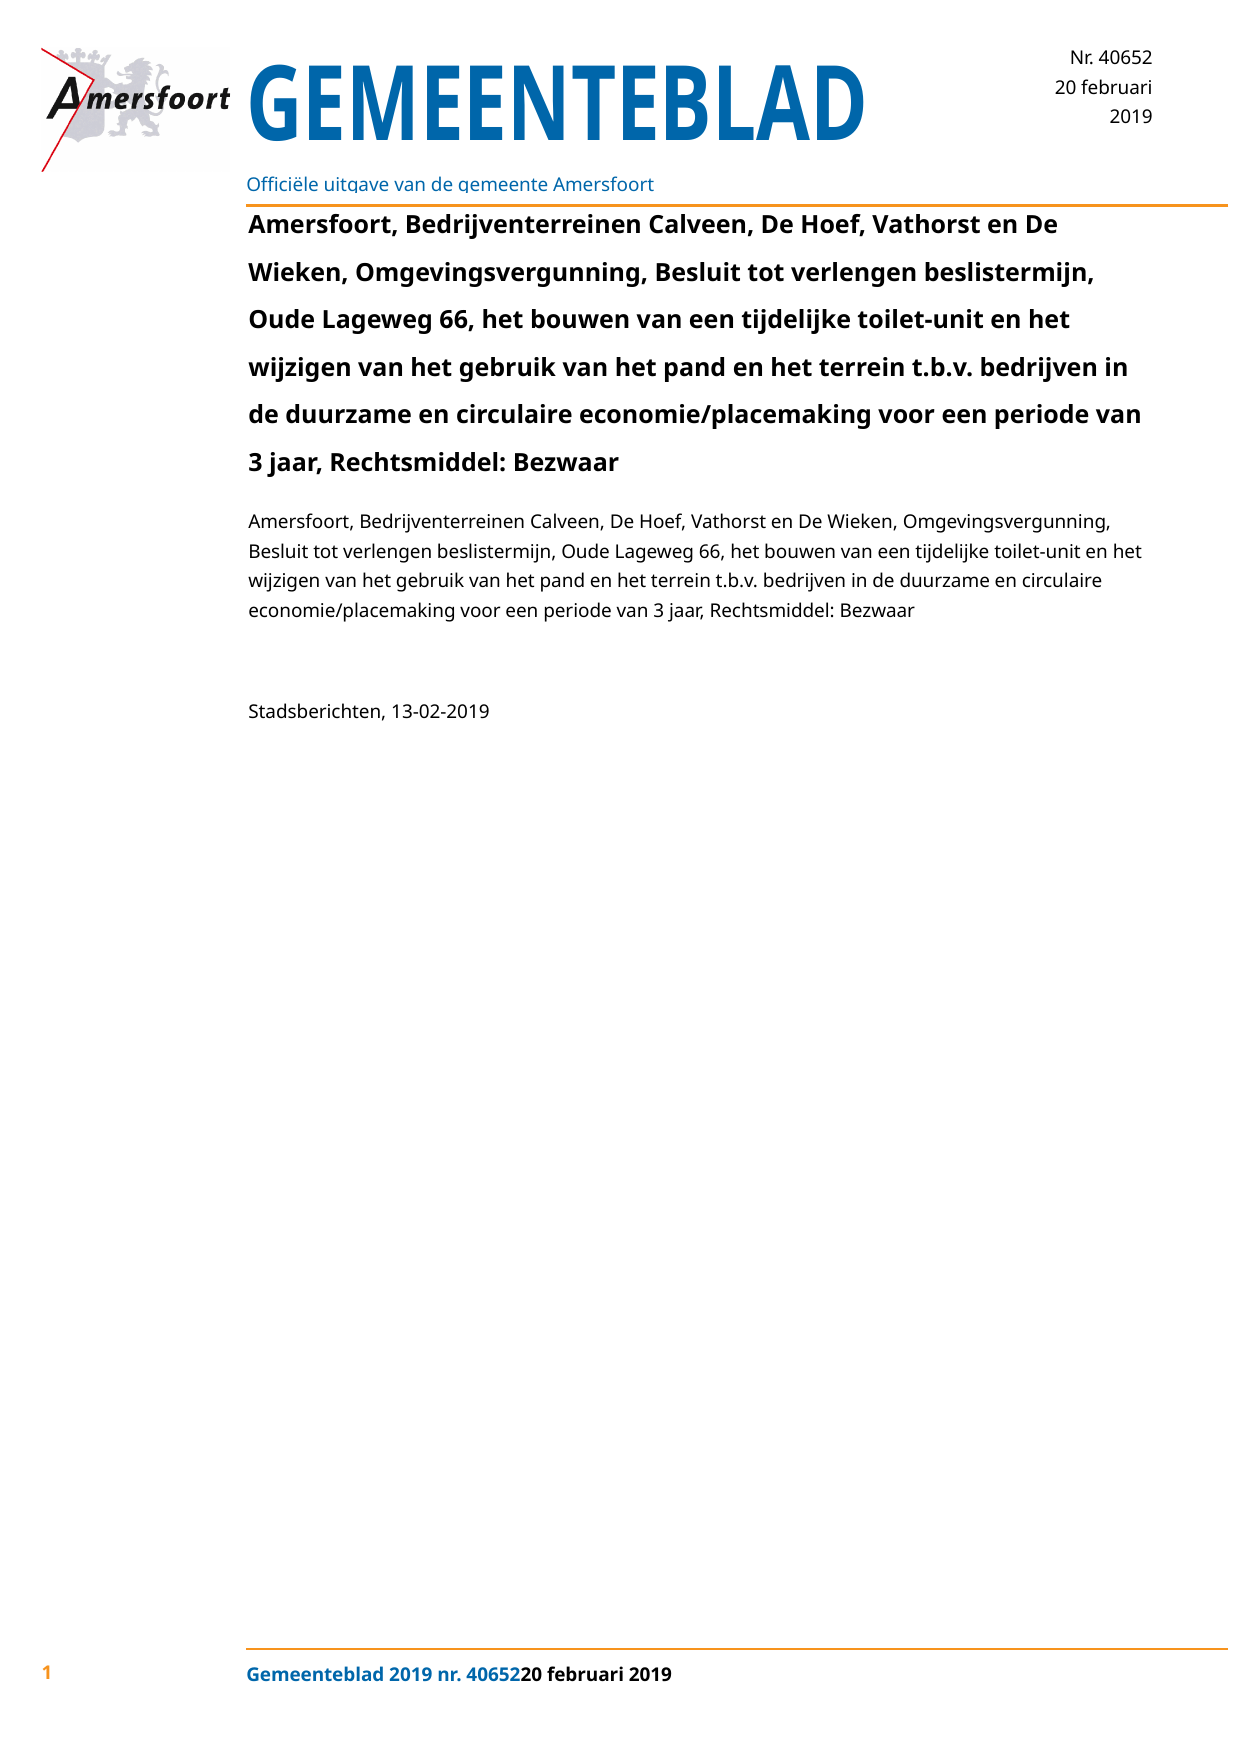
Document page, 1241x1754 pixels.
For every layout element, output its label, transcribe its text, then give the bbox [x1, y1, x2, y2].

text Amersfoort, Bedrijventerreinen Calveen, De Hoef, Vathorst en De Wieken, Omgevingsvergunning, Besluit tot verlengen beslistermijn, Oude Lageweg 66, het bouwen van een tijdelijke toilet-unit en het wijzigen van het gebruik van het pand en het terrein t.b.v. bedrijven in de duurzame en circulaire economie/placemaking voor een periode van 3 jaar, Rechtsmiddel: Bezwaar [248, 508, 1152, 623]
text Amersfoort, Bedrijventerreinen Calveen, De Hoef, Vathorst en De Wieken, Omgevingsvergunning, Besluit tot verlengen beslistermijn, Oude Lageweg 66, het bouwen van een tijdelijke toilet-unit en het wijzigen van het gebruik van het pand en het terrein t.b.v. bedrijven in de duurzame en circulaire economie/placemaking voor een periode van 3 jaar, Rechtsmiddel: Bezwaar [248, 207, 1152, 479]
text Stadsberichten, 13-02-2019 [248, 698, 1152, 724]
picture [41, 47, 231, 172]
